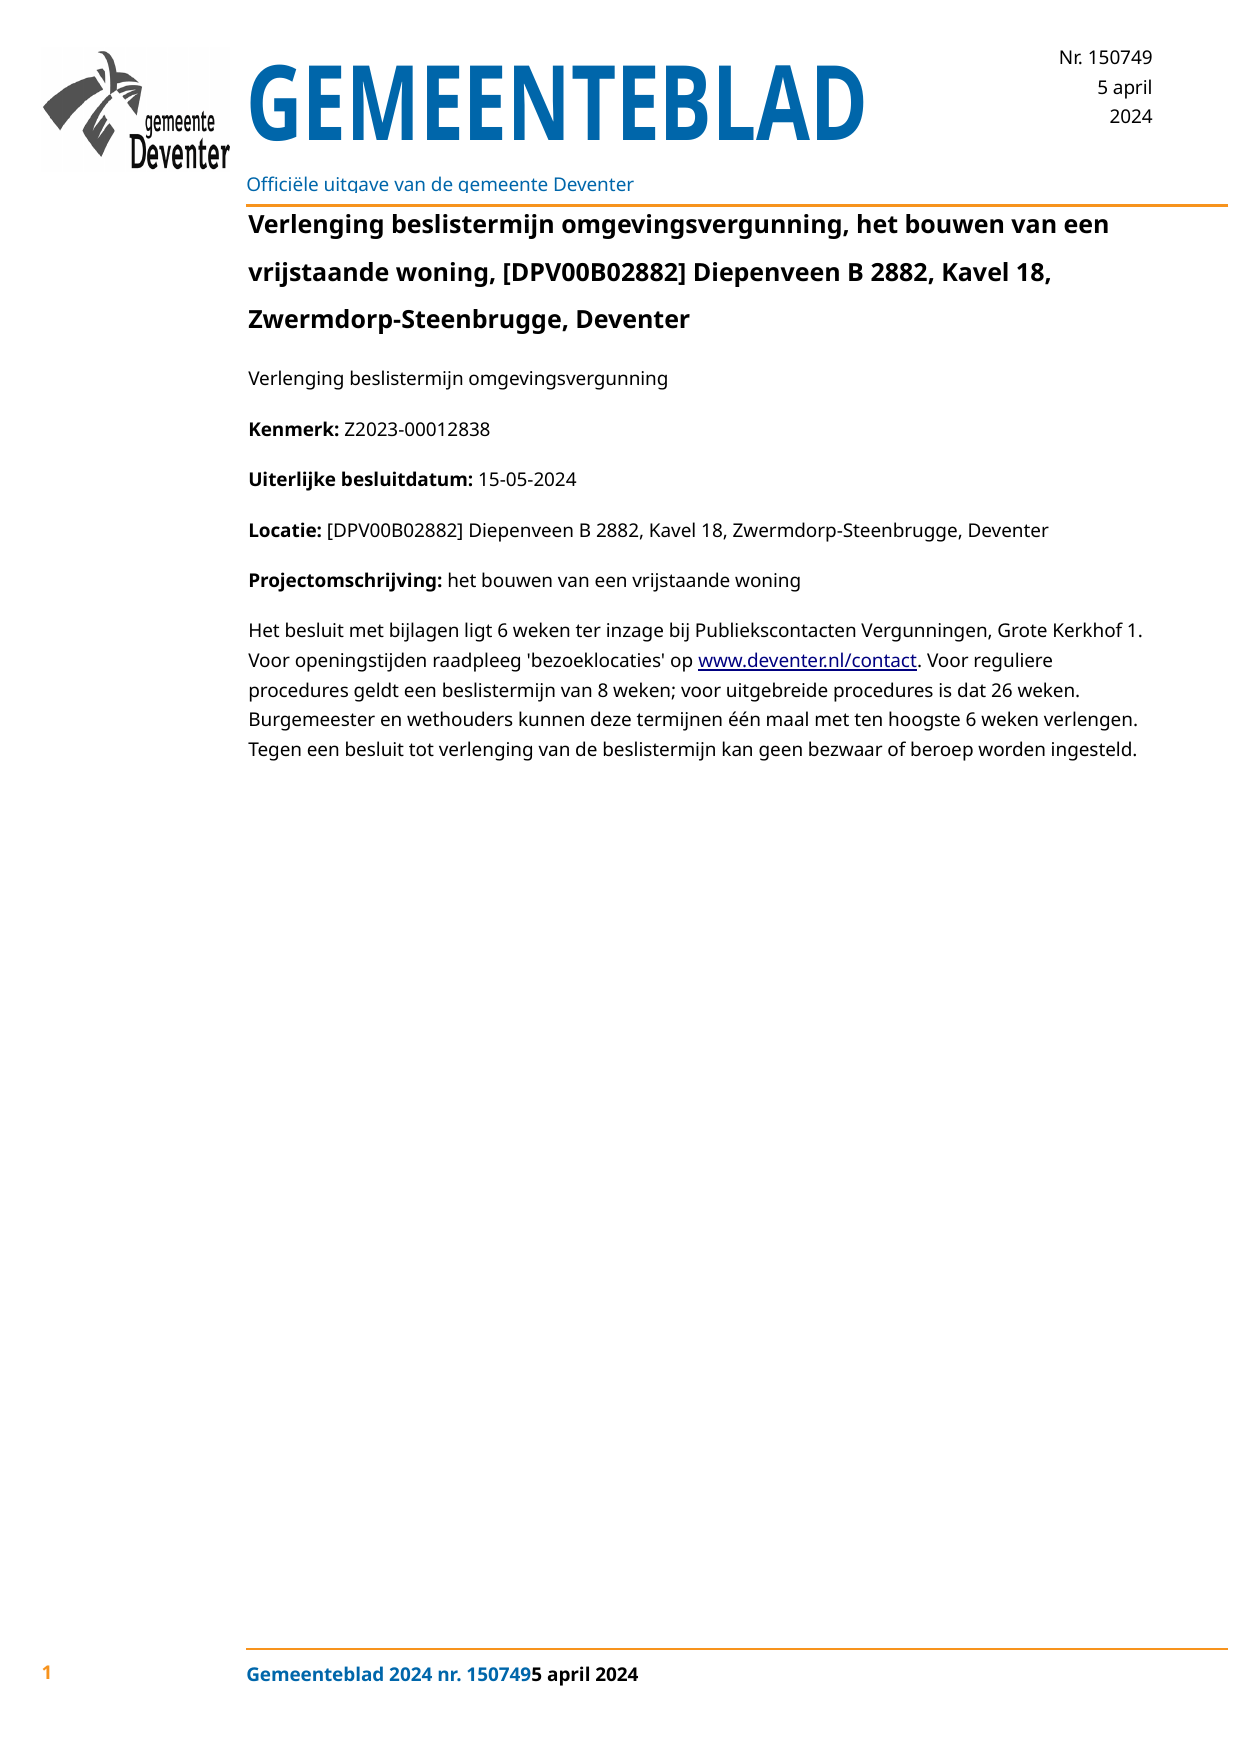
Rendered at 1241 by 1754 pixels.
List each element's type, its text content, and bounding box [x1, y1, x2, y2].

text Uiterlijke besluitdatum: 15-05-2024 [248, 466, 1152, 492]
text Projectomschrijving: het bouwen van een vrijstaande woning [248, 567, 1152, 593]
text Verlenging beslistermijn omgevingsvergunning, het bouwen van een vrijstaande woning, [DPV00B02882] Diepenveen B 2882, Kavel 18, Zwermdorp-Steenbrugge, Deventer [248, 207, 1152, 336]
text Kenmerk: Z2023-00012838 [248, 416, 1152, 442]
picture [41, 47, 231, 172]
text Locatie: [DPV00B02882] Diepenveen B 2882, Kavel 18, Zwermdorp-Steenbrugge, Deventer [248, 517, 1152, 542]
text Verlenging beslistermijn omgevingsvergunning [248, 366, 1152, 391]
text Het besluit met bijlagen ligt 6 weken ter inzage bij Publiekscontacten Vergunningen, Grote Kerkhof 1. Voor openingstijden raadpleeg 'bezoeklocaties' op www.deventer.nl/contact. Voor reguliere procedures geldt een beslistermijn van 8 weken; voor uitgebreide procedures is dat 26 weken. Burgemeester en wethouders kunnen deze termijnen één maal met ten hoogste 6 weken verlengen. Tegen een besluit tot verlenging van de beslistermijn kan geen bezwaar of beroep worden ingesteld. [248, 618, 1152, 762]
